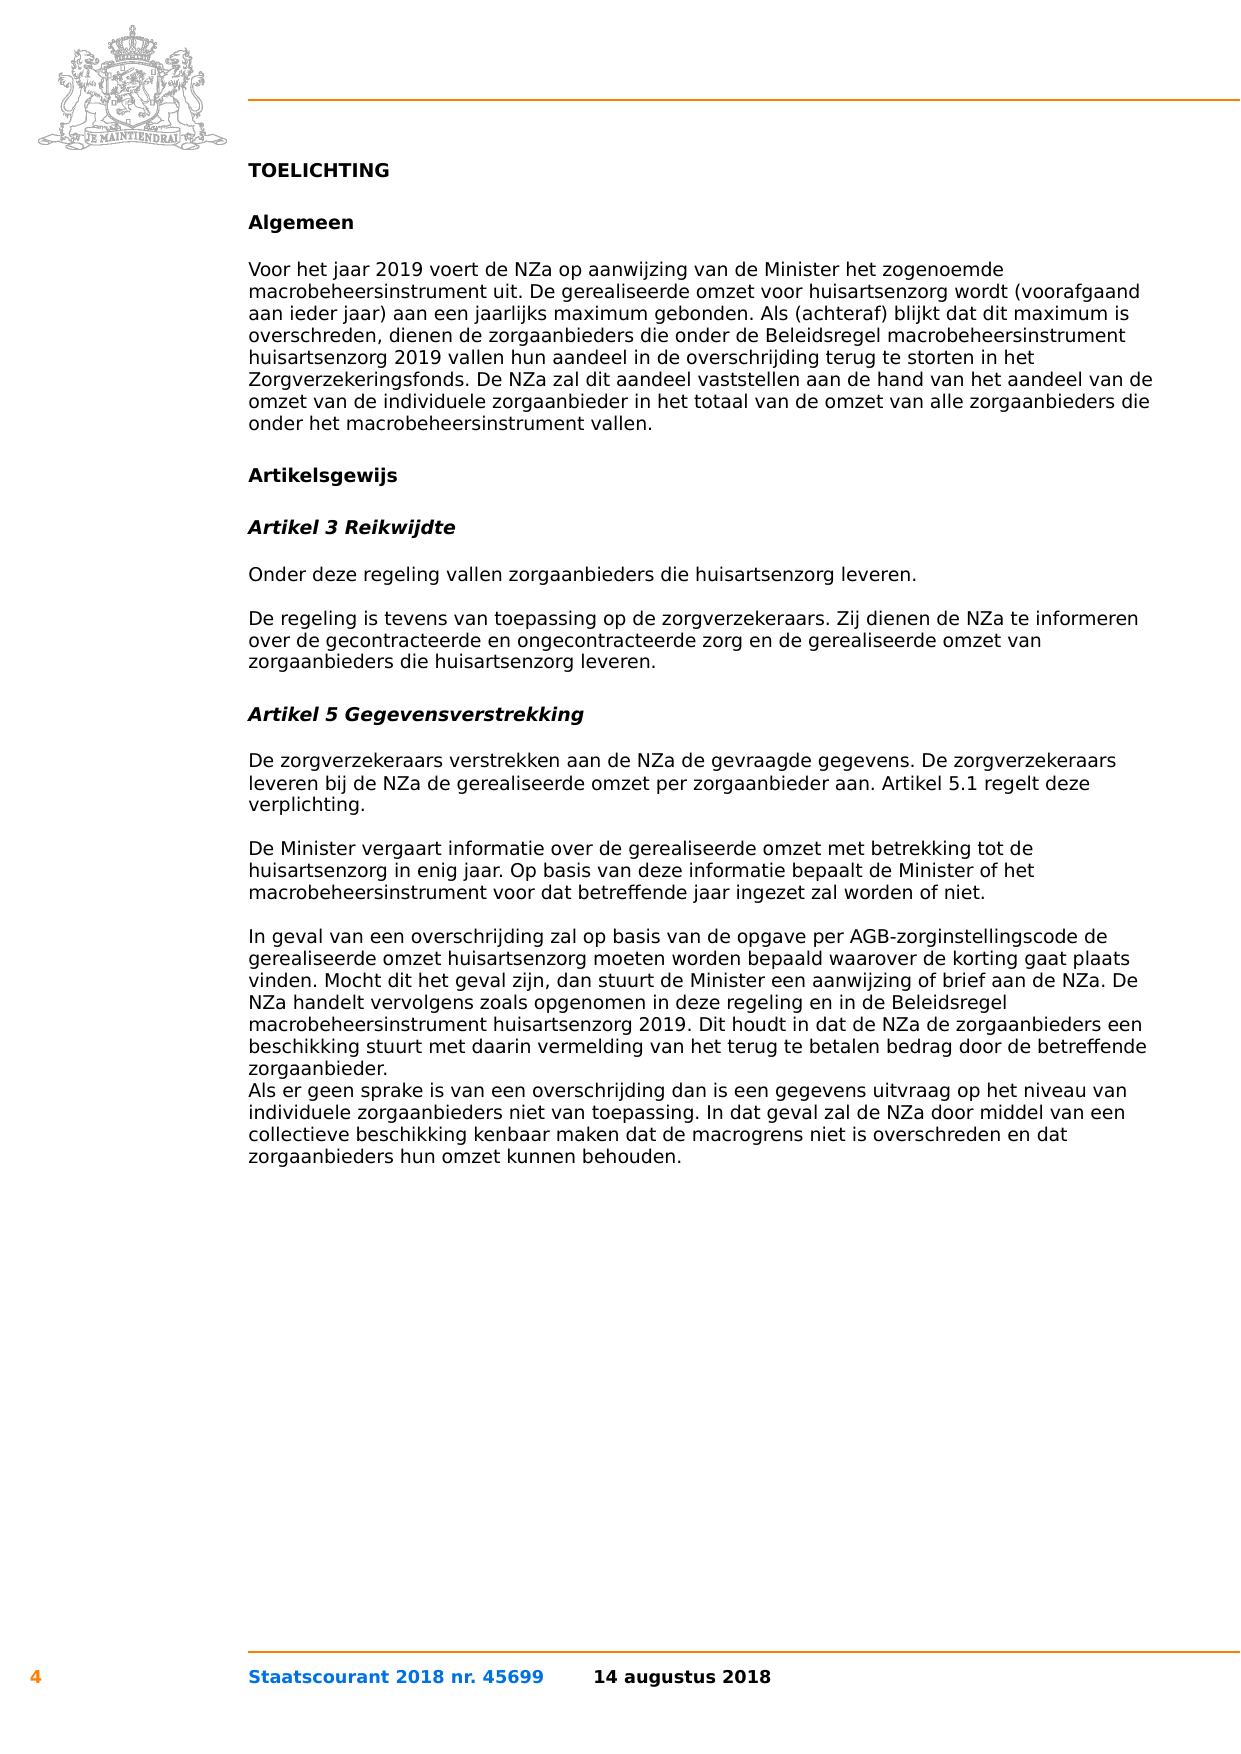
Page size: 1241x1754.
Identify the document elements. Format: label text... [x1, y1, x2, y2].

text In geval van een overschrijding zal op basis van de opgave per AGB-zorginstellingscode de gerealiseerde omzet huisartsenzorg moeten worden bepaald waarover de korting gaat plaats vinden. Mocht dit het geval zijn, dan stuurt de Minister een aanwijzing of brief aan de NZa. De NZa handelt vervolgens zoals opgenomen in deze regeling en in de Beleidsregel macrobeheersinstrument huisartsenzorg 2019. Dit houdt in dat de NZa de zorgaanbieders een beschikking stuurt met daarin vermelding van het terug te betalen bedrag door de betreffende zorgaanbieder. [248, 926, 1163, 1080]
text Voor het jaar 2019 voert de NZa op aanwijzing van de Minister het zogenoemde macrobeheersinstrument uit. De gerealiseerde omzet voor huisartsenzorg wordt (voorafgaand aan ieder jaar) aan een jaarlijks maximum gebonden. Als (achteraf) blijkt dat dit maximum is overschreden, dienen de zorgaanbieders die onder de Beleidsregel macrobeheersinstrument huisartsenzorg 2019 vallen hun aandeel in de overschrijding terug te storten in het Zorgverzekeringsfonds. De NZa zal dit aandeel vaststellen aan de hand van het aandeel van de omzet van de individuele zorgaanbieder in het totaal van de omzet van alle zorgaanbieders die onder het macrobeheersinstrument vallen. [248, 259, 1163, 435]
subtitle Algemeen [248, 212, 1163, 234]
subtitle Artikel 5 Gegevensverstrekking [248, 703, 1163, 725]
text Onder deze regeling vallen zorgaanbieders die huisartsenzorg leveren. [248, 564, 1163, 586]
text De regeling is tevens van toepassing op de zorgverzekeraars. Zij dienen de NZa te informeren over de gecontracteerde en ongecontracteerde zorg en de gerealiseerde omzet van zorgaanbieders die huisartsenzorg leveren. [248, 607, 1163, 673]
text De Minister vergaart informatie over de gerealiseerde omzet met betrekking tot de huisartsenzorg in enig jaar. Op basis van deze informatie bepaalt de Minister of het macrobeheersinstrument voor dat betreffende jaar ingezet zal worden of niet. [248, 838, 1163, 904]
text De zorgverzekeraars verstrekken aan de NZa de gevraagde gegevens. De zorgverzekeraars leveren bij de NZa de gerealiseerde omzet per zorgaanbieder aan. Artikel 5.1 regelt deze verplichting. [248, 750, 1163, 816]
picture [38, 25, 227, 150]
subtitle Artikelsgewijs [248, 465, 1163, 487]
subtitle Artikel 3 Reikwijdte [248, 517, 1163, 539]
text Als er geen sprake is van een overschrijding dan is een gegevens uitvraag op het niveau van individuele zorgaanbieders niet van toepassing. In dat geval zal de NZa door middel van een collectieve beschikking kenbaar maken dat de macrogrens niet is overschreden en dat zorgaanbieders hun omzet kunnen behouden. [248, 1080, 1163, 1168]
subtitle TOELICHTING [248, 160, 1163, 182]
